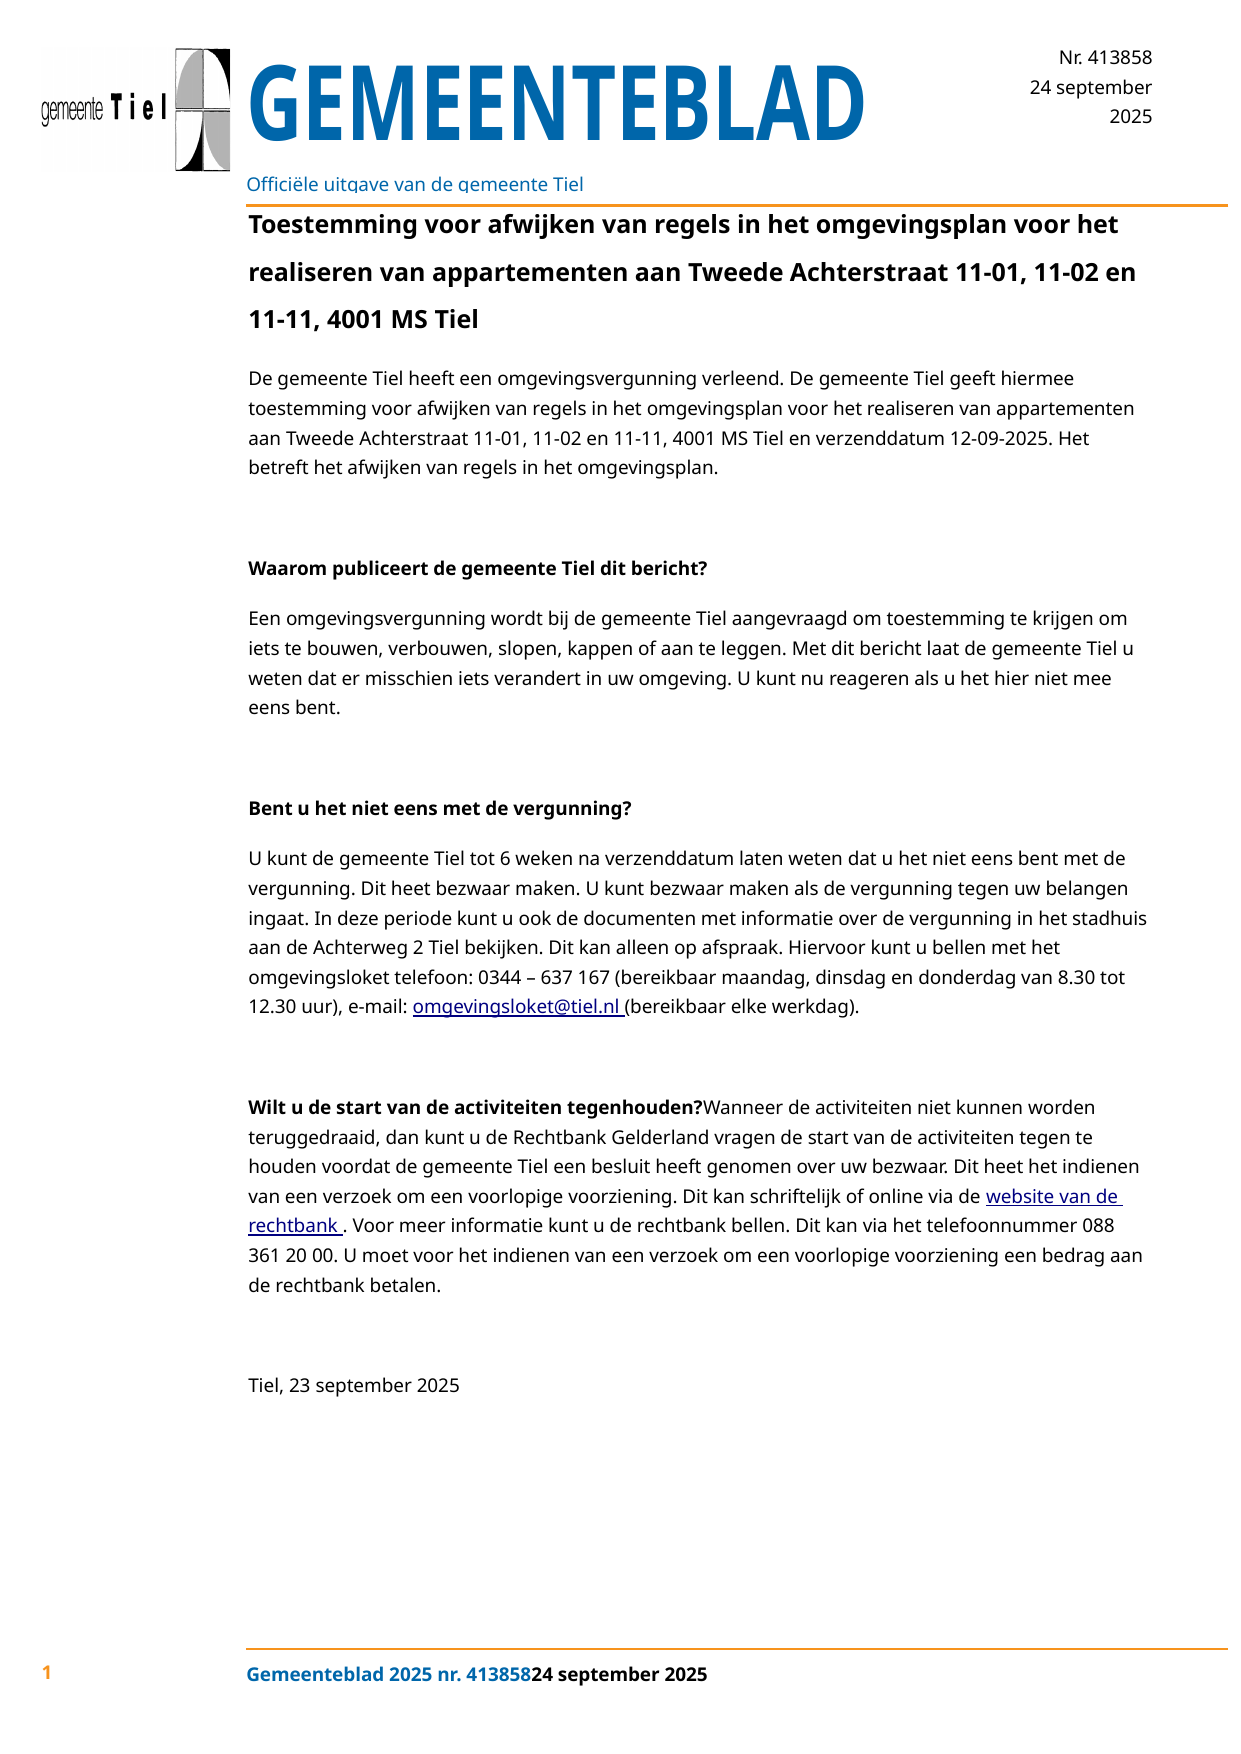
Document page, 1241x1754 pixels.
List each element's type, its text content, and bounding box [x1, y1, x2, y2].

text Bent u het niet eens met de vergunning? [248, 795, 1152, 821]
picture [41, 47, 231, 172]
text De gemeente Tiel heeft een omgevingsvergunning verleend. De gemeente Tiel geeft hiermee toestemming voor afwijken van regels in het omgevingsplan voor het realiseren van appartementen aan Tweede Achterstraat 11-01, 11-02 en 11-11, 4001 MS Tiel en verzenddatum 12-09-2025. Het betreft het afwijken van regels in het omgevingsplan. [248, 366, 1152, 480]
text Wilt u de start van de activiteiten tegenhouden?Wanneer de activiteiten niet kunnen worden teruggedraaid, dan kunt u de Rechtbank Gelderland vragen de start van de activiteiten tegen te houden voordat de gemeente Tiel een besluit heeft genomen over uw bezwaar. Dit heet het indienen van een verzoek om een voorlopige voorziening. Dit kan schriftelijk of online via de website van de rechtbank . Voor meer informatie kunt u de rechtbank bellen. Dit kan via het telefoonnummer 088 361 20 00. U moet voor het indienen van een verzoek om een voorlopige voorziening een bedrag aan de rechtbank betalen. [248, 1094, 1152, 1297]
text Toestemming voor afwijken van regels in het omgevingsplan voor het realiseren van appartementen aan Tweede Achterstraat 11-01, 11-02 en 11-11, 4001 MS Tiel [248, 207, 1152, 336]
text Tiel, 23 september 2025 [248, 1373, 1152, 1398]
text U kunt de gemeente Tiel tot 6 weken na verzenddatum laten weten dat u het niet eens bent met de vergunning. Dit heet bezwaar maken. U kunt bezwaar maken als de vergunning tegen uw belangen ingaat. In deze periode kunt u ook de documenten met informatie over de vergunning in het stadhuis aan de Achterweg 2 Tiel bekijken. Dit kan alleen op afspraak. Hiervoor kunt u bellen met het omgevingsloket telefoon: 0344 – 637 167 (bereikbaar maandag, dinsdag en donderdag van 8.30 tot 12.30 uur), e-mail: omgevingsloket@tiel.nl (bereikbaar elke werkdag). [248, 846, 1152, 1019]
text Waarom publiceert de gemeente Tiel dit bericht? [248, 555, 1152, 581]
text Een omgevingsvergunning wordt bij de gemeente Tiel aangevraagd om toestemming te krijgen om iets te bouwen, verbouwen, slopen, kappen of aan te leggen. Met dit bericht laat de gemeente Tiel u weten dat er misschien iets verandert in uw omgeving. U kunt nu reageren als u het hier niet mee eens bent. [248, 606, 1152, 720]
